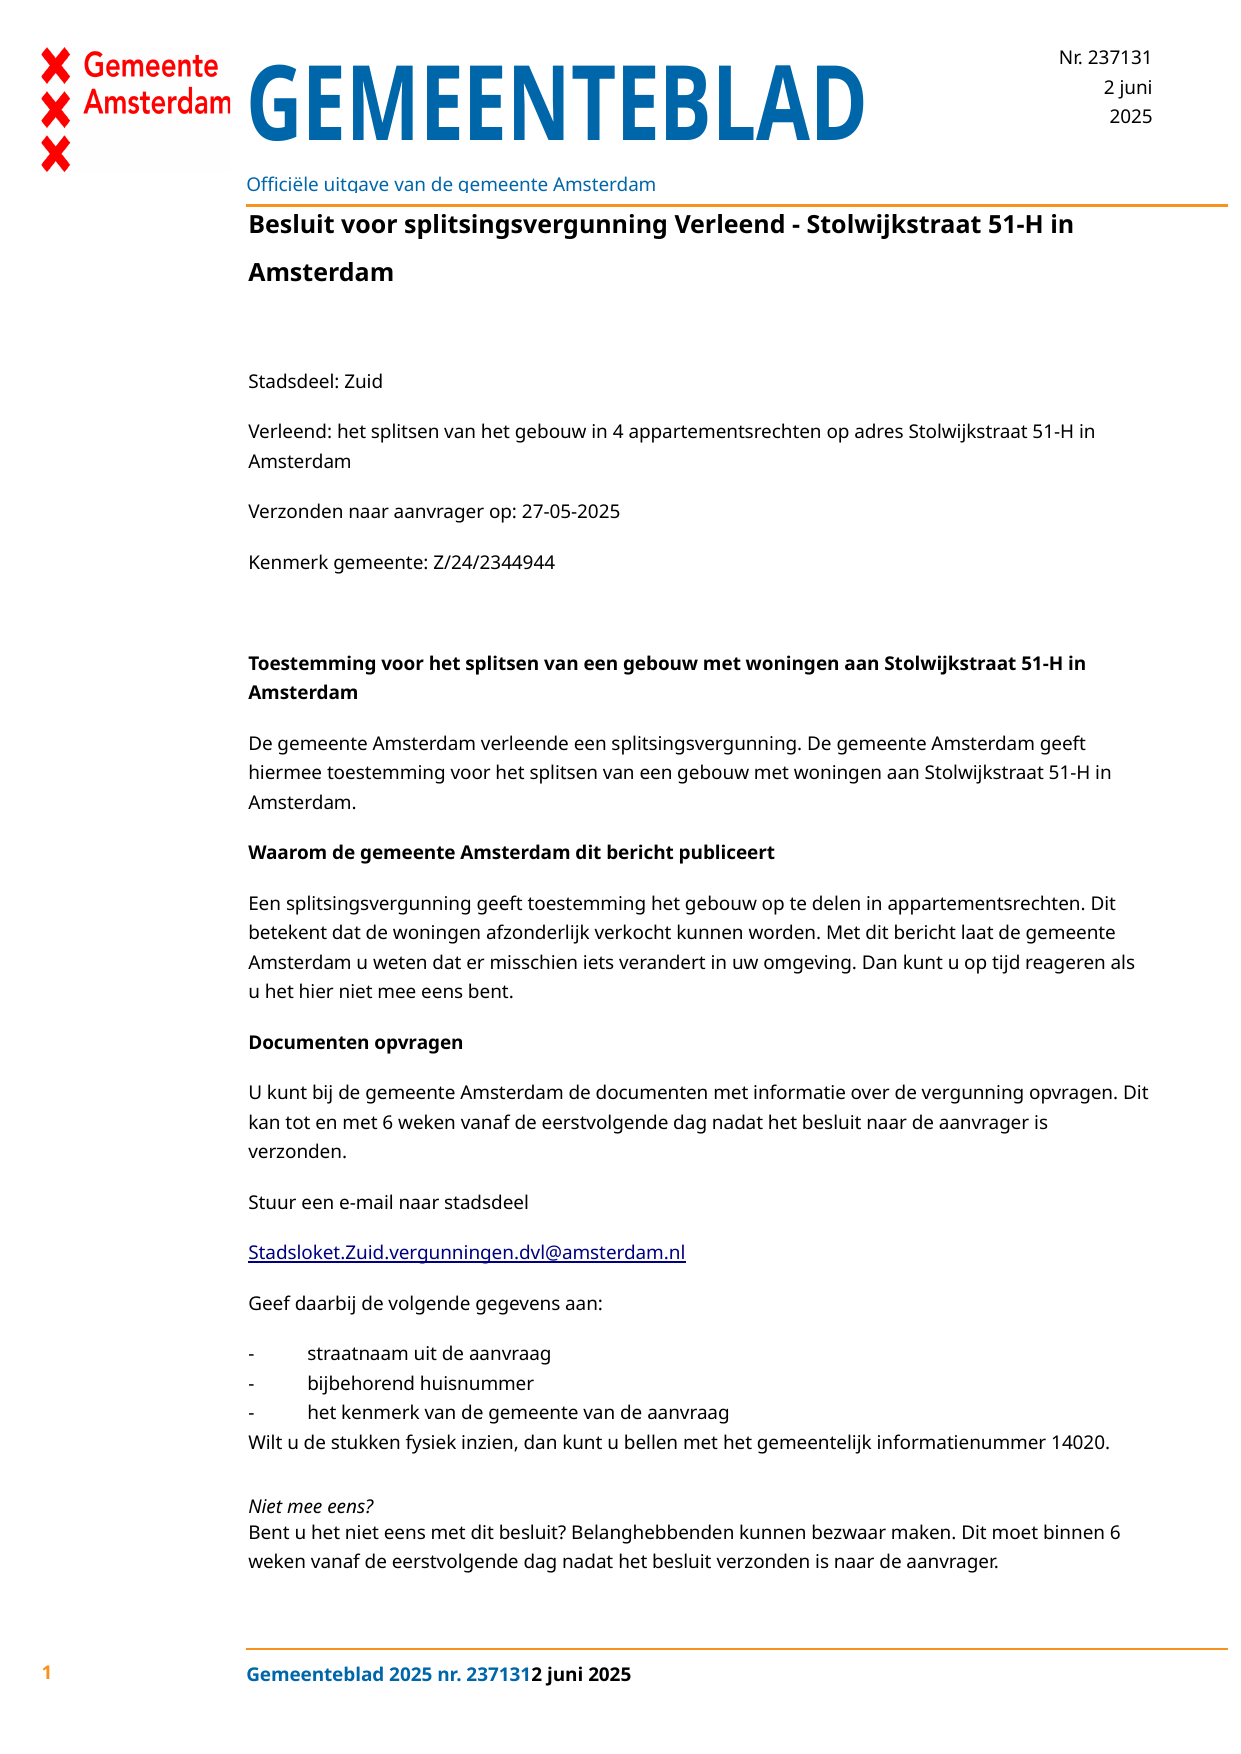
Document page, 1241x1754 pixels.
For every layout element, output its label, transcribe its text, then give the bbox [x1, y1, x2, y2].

text Toestemming voor het splitsen van een gebouw met woningen aan Stolwijkstraat 51-H in Amsterdam [248, 650, 1152, 705]
text Geef daarbij de volgende gegevens aan: [248, 1290, 1152, 1316]
text Wilt u de stukken fysiek inzien, dan kunt u bellen met het gemeentelijk informatienummer 14020. [248, 1429, 1152, 1455]
list het kenmerk van de gemeente van de aanvraag [248, 1399, 1152, 1425]
list straatnaam uit de aanvraag [248, 1340, 1152, 1366]
text Kenmerk gemeente: Z/24/2344944 [248, 549, 1152, 575]
text U kunt bij de gemeente Amsterdam de documenten met informatie over de vergunning opvragen. Dit kan tot en met 6 weken vanaf de eerstvolgende dag nadat het besluit naar de aanvrager is verzonden. [248, 1079, 1152, 1164]
text Een splitsingsvergunning geeft toestemming het gebouw op te delen in appartementsrechten. Dit betekent dat de woningen afzonderlijk verkocht kunnen worden. Met dit bericht laat de gemeente Amsterdam u weten dat er misschien iets verandert in uw omgeving. Dan kunt u op tijd reageren als u het hier niet mee eens bent. [248, 890, 1152, 1004]
text De gemeente Amsterdam verleende een splitsingsvergunning. De gemeente Amsterdam geeft hiermee toestemming voor het splitsen van een gebouw met woningen aan Stolwijkstraat 51-H in Amsterdam. [248, 730, 1152, 815]
text Stadsdeel: Zuid [248, 368, 1152, 394]
text Documenten opvragen [248, 1029, 1152, 1055]
text Verleend: het splitsen van het gebouw in 4 appartementsrechten op adres Stolwijkstraat 51-H in Amsterdam [248, 419, 1152, 474]
text Stuur een e-mail naar stadsdeel [248, 1189, 1152, 1215]
list bijbehorend huisnummer [248, 1370, 1152, 1396]
picture [41, 47, 231, 172]
text Niet mee eens? [248, 1493, 1152, 1519]
text Bent u het niet eens met dit besluit? Belanghebbenden kunnen bezwaar maken. Dit moet binnen 6 weken vanaf de eerstvolgende dag nadat het besluit verzonden is naar de aanvrager. [248, 1519, 1152, 1574]
text Besluit voor splitsingsvergunning Verleend - Stolwijkstraat 51-H in Amsterdam [248, 207, 1152, 288]
text Verzonden naar aanvrager op: 27-05-2025 [248, 499, 1152, 524]
text Waarom de gemeente Amsterdam dit bericht publiceert [248, 839, 1152, 865]
text Stadsloket.Zuid.vergunningen.dvl@amsterdam.nl [248, 1239, 1152, 1265]
